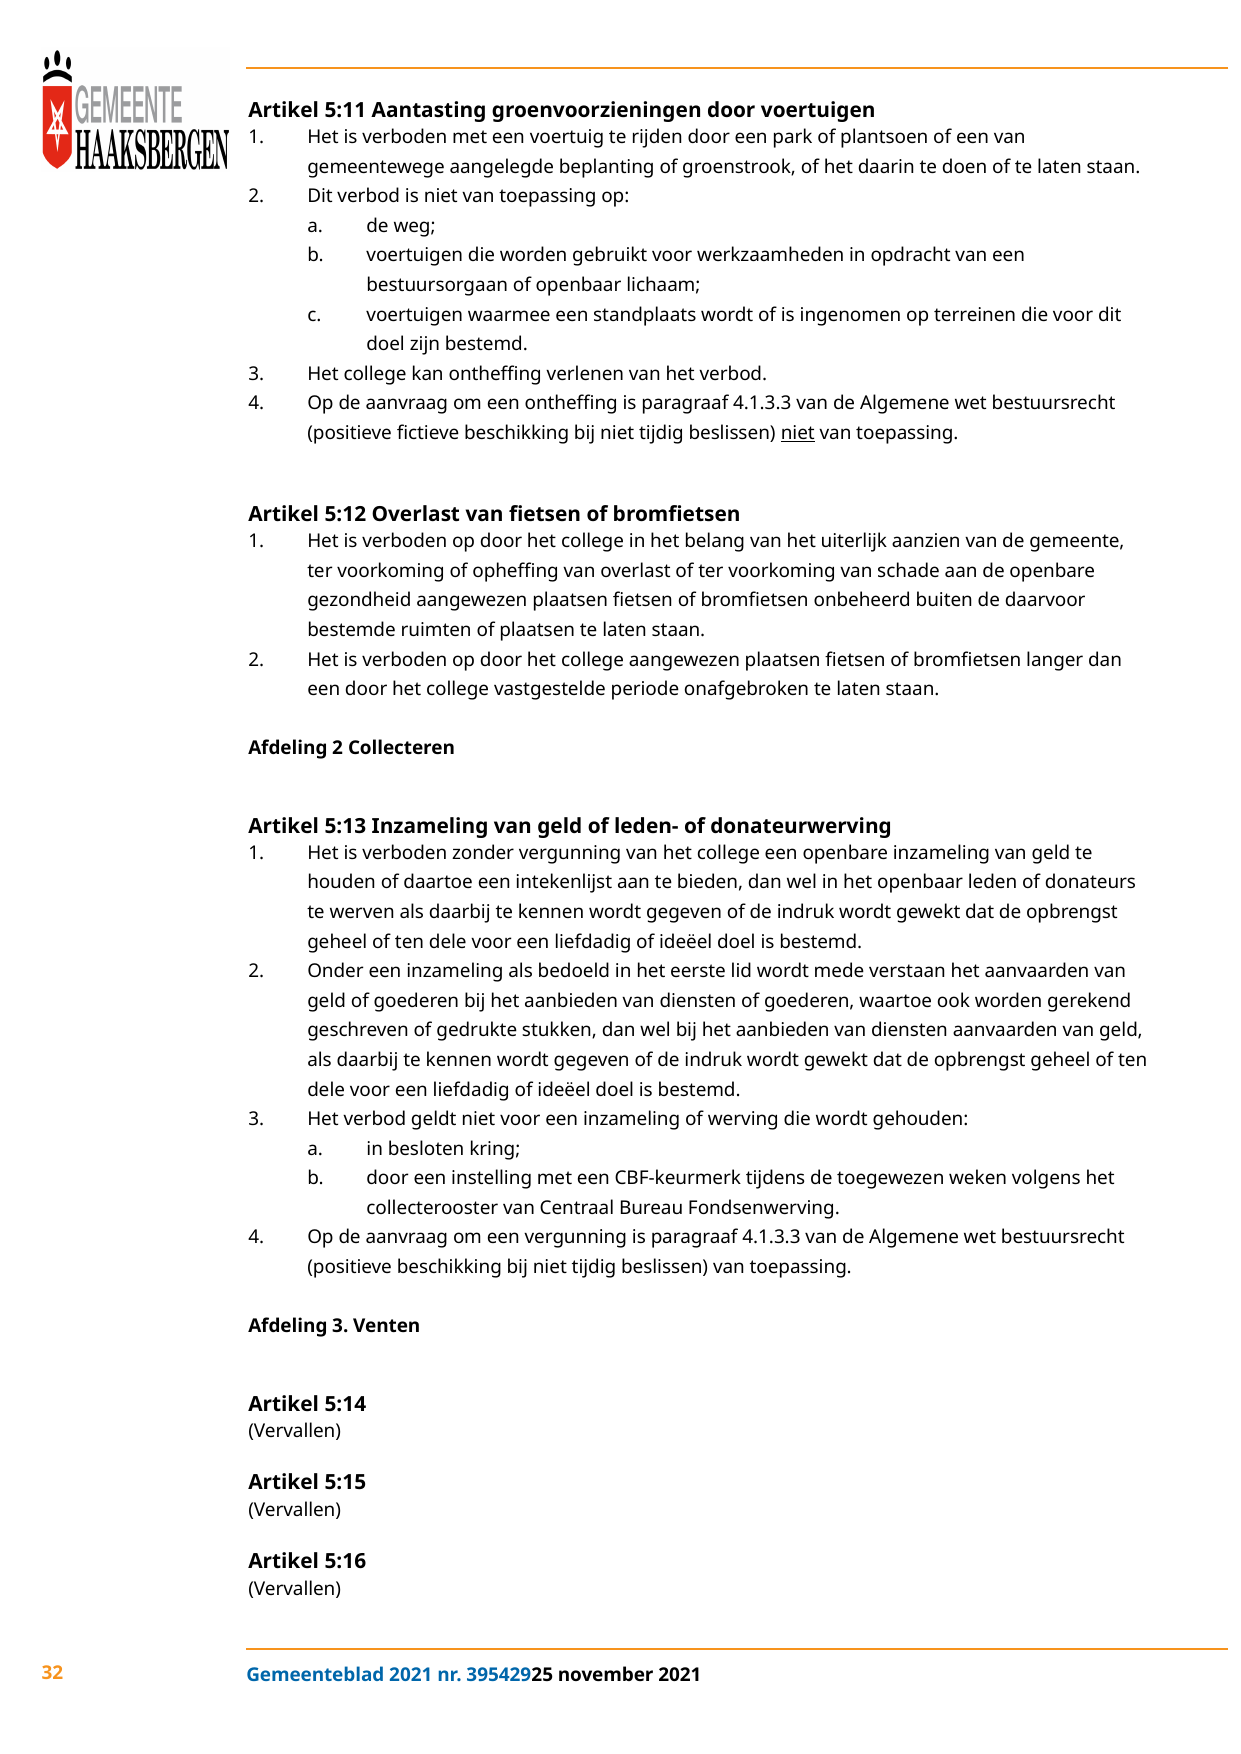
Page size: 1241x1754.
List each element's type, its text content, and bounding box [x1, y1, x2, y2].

list door een instelling met een CBF-keurmerk tijdens de toegewezen weken volgens het collecterooster van Centraal Bureau Fondsenwerving. [307, 1164, 1152, 1220]
text Artikel 5:13 Inzameling van geld of leden- of donateurwerving [248, 811, 1152, 839]
list de weg; [307, 212, 1152, 238]
text Artikel 5:16 [248, 1546, 1152, 1575]
text (Vervallen) [248, 1417, 1152, 1443]
list Het is verboden zonder vergunning van het college een openbare inzameling van geld te houden of daartoe een intekenlijst aan te bieden, dan wel in het openbaar leden of donateurs te werven als daarbij te kennen wordt gegeven of de indruk wordt gewekt dat de opbrengst geheel of ten dele voor een liefdadig of ideëel doel is bestemd. [248, 839, 1152, 954]
picture [41, 47, 231, 172]
list Onder een inzameling als bedoeld in het eerste lid wordt mede verstaan het aanvaarden van geld of goederen bij het aanbieden van diensten of goederen, waartoe ook worden gerekend geschreven of gedrukte stukken, dan wel bij het aanbieden van diensten aanvaarden van geld, als daarbij te kennen wordt gegeven of de indruk wordt gewekt dat de opbrengst geheel of ten dele voor een liefdadig of ideëel doel is bestemd. [248, 957, 1152, 1102]
text Afdeling 3. Venten [248, 1312, 1152, 1338]
list Het verbod geldt niet voor een inzameling of werving die wordt gehouden: [248, 1105, 1152, 1131]
text Afdeling 2 Collecteren [248, 734, 1152, 760]
list voertuigen waarmee een standplaats wordt of is ingenomen op terreinen die voor dit doel zijn bestemd. [307, 301, 1152, 356]
list Op de aanvraag om een vergunning is paragraaf 4.1.3.3 van de Algemene wet bestuursrecht (positieve beschikking bij niet tijdig beslissen) van toepassing. [248, 1224, 1152, 1279]
text Artikel 5:15 [248, 1467, 1152, 1496]
list voertuigen die worden gebruikt voor werkzaamheden in opdracht van een bestuursorgaan of openbaar lichaam; [307, 242, 1152, 297]
list Op de aanvraag om een ontheffing is paragraaf 4.1.3.3 van de Algemene wet bestuursrecht (positieve fictieve beschikking bij niet tijdig beslissen) niet van toepassing. [248, 389, 1152, 445]
text Artikel 5:14 [248, 1389, 1152, 1417]
text (Vervallen) [248, 1496, 1152, 1522]
list Het is verboden met een voertuig te rijden door een park of plantsoen of een van gemeentewege aangelegde beplanting of groenstrook, of het daarin te doen of te laten staan. [248, 123, 1152, 178]
text Artikel 5:12 Overlast van fietsen of bromfietsen [248, 499, 1152, 527]
text (Vervallen) [248, 1575, 1152, 1601]
list Het college kan ontheffing verlenen van het verbod. [248, 360, 1152, 386]
list Het is verboden op door het college aangewezen plaatsen fietsen of bromfietsen langer dan een door het college vastgestelde periode onafgebroken te laten staan. [248, 646, 1152, 701]
list in besloten kring; [307, 1135, 1152, 1161]
list Dit verbod is niet van toepassing op: [248, 182, 1152, 208]
text Artikel 5:11 Aantasting groenvoorzieningen door voertuigen [248, 95, 1152, 123]
list Het is verboden op door het college in het belang van het uiterlijk aanzien van de gemeente, ter voorkoming of opheffing van overlast of ter voorkoming van schade aan de openbare gezondheid aangewezen plaatsen fietsen of bromfietsen onbeheerd buiten de daarvoor bestemde ruimten of plaatsen te laten staan. [248, 527, 1152, 642]
